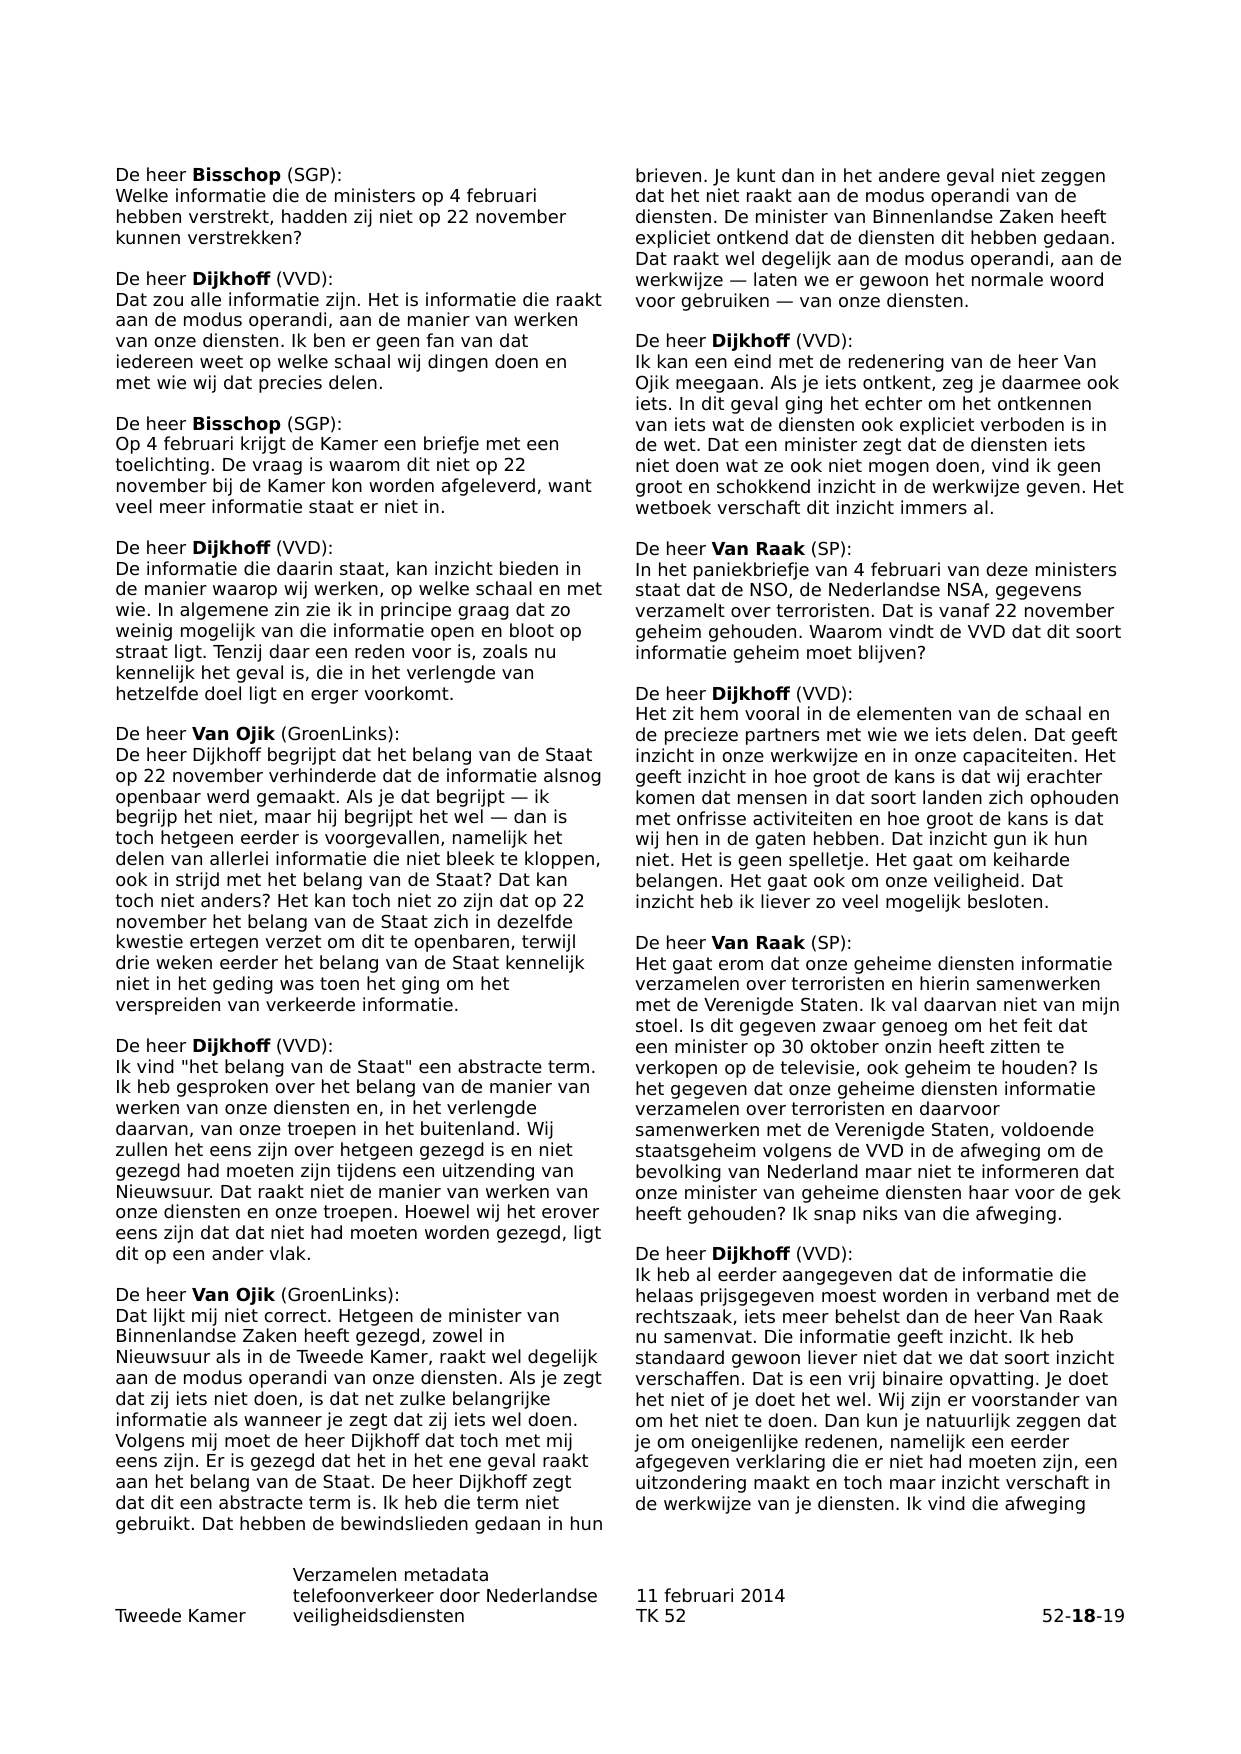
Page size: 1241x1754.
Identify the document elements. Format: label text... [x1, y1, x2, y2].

text Het zit hem vooral in de elementen van de schaal en de precieze partners met wie we iets delen. Dat geeft inzicht in onze werkwijze en in onze capaciteiten. Het geeft inzicht in hoe groot de kans is dat wij erachter komen dat mensen in dat soort landen zich ophouden met onfrisse activiteiten en hoe groot de kans is dat wij hen in de gaten hebben. Dat inzicht gun ik hun niet. Het is geen spelletje. Het gaat om keiharde belangen. Het gaat ook om onze veiligheid. Dat inzicht heb ik liever zo veel mogelijk besloten. [635, 704, 1125, 912]
text De heer Bisschop (SGP): [115, 165, 605, 186]
text De heer Dijkhoff (VVD): [635, 1244, 1125, 1265]
text De informatie die daarin staat, kan inzicht bieden in de manier waarop wij werken, op welke schaal en met wie. In algemene zin zie ik in principe graag dat zo weinig mogelijk van die informatie open en bloot op straat ligt. Tenzij daar een reden voor is, zoals nu kennelijk het geval is, die in het verlengde van hetzelfde doel ligt en erger voorkomt. [115, 558, 605, 704]
text De heer Dijkhoff (VVD): [635, 331, 1125, 352]
text De heer Van Raak (SP): [635, 932, 1125, 953]
text Ik kan een eind met de redenering van de heer Van Ojik meegaan. Als je iets ontkent, zeg je daarmee ook iets. In dit geval ging het echter om het ontkennen van iets wat de diensten ook expliciet verboden is in de wet. Dat een minister zegt dat de diensten iets niet doen wat ze ook niet mogen doen, vind ik geen groot en schokkend inzicht in de werkwijze geven. Het wetboek verschaft dit inzicht immers al. [635, 352, 1125, 518]
text In het paniekbriefje van 4 februari van deze ministers staat dat de NSO, de Nederlandse NSA, gegevens verzamelt over terroristen. Dat is vanaf 22 november geheim gehouden. Waarom vindt de VVD dat dit soort informatie geheim moet blijven? [635, 559, 1125, 663]
text De heer Dijkhoff (VVD): [635, 683, 1125, 704]
text Dat zou alle informatie zijn. Het is informatie die raakt aan de modus operandi, aan de manier van werken van onze diensten. Ik ben er geen fan van dat iedereen weet op welke schaal wij dingen doen en met wie wij dat precies delen. [115, 289, 605, 393]
text De heer Dijkhoff (VVD): [115, 1036, 605, 1056]
text Dat lijkt mij niet correct. Hetgeen de minister van Binnenlandse Zaken heeft gezegd, zowel in Nieuwsuur als in de Tweede Kamer, raakt wel degelijk aan de modus operandi van onze diensten. Als je zegt dat zij iets niet doen, is dat net zulke belangrijke informatie als wanneer je zegt dat zij iets wel doen. Volgens mij moet de heer Dijkhoff dat toch met mij eens zijn. Er is gezegd dat het in het ene geval raakt aan het belang van de Staat. De heer Dijkhoff zegt dat dit een abstracte term is. Ik heb die term niet gebruikt. Dat hebben de bewindslieden gedaan in hun [115, 1305, 605, 1534]
text De heer Dijkhoff (VVD): [115, 268, 605, 289]
text De heer Dijkhoff begrijpt dat het belang van de Staat op 22 november verhinderde dat de informatie alsnog openbaar werd gemaakt. Als je dat begrijpt — ik begrijp het niet, maar hij begrijpt het wel — dan is toch hetgeen eerder is voorgevallen, namelijk het delen van allerlei informatie die niet bleek te kloppen, ook in strijd met het belang van de Staat? Dat kan toch niet anders? Het kan toch niet zo zijn dat op 22 november het belang van de Staat zich in dezelfde kwestie ertegen verzet om dit te openbaren, terwijl drie weken eerder het belang van de Staat kennelijk niet in het geding was toen het ging om het verspreiden van verkeerde informatie. [115, 745, 605, 1016]
text De heer Bisschop (SGP): [115, 413, 605, 434]
text De heer Dijkhoff (VVD): [115, 537, 605, 558]
text brieven. Je kunt dan in het andere geval niet zeggen dat het niet raakt aan de modus operandi van de diensten. De minister van Binnenlandse Zaken heeft expliciet ontkend dat de diensten dit hebben gedaan. Dat raakt wel degelijk aan de modus operandi, aan de werkwijze — laten we er gewoon het normale woord voor gebruiken — van onze diensten. [635, 165, 1125, 311]
text Ik vind "het belang van de Staat" een abstracte term. Ik heb gesproken over het belang van de manier van werken van onze diensten en, in het verlengde daarvan, van onze troepen in het buitenland. Wij zullen het eens zijn over hetgeen gezegd is en niet gezegd had moeten zijn tijdens een uitzending van Nieuwsuur. Dat raakt niet de manier van werken van onze diensten en onze troepen. Hoewel wij het erover eens zijn dat dat niet had moeten worden gezegd, ligt dit op een ander vlak. [115, 1056, 605, 1265]
text Op 4 februari krijgt de Kamer een briefje met een toelichting. De vraag is waarom dit niet op 22 november bij de Kamer kon worden afgeleverd, want veel meer informatie staat er niet in. [115, 434, 605, 517]
text Het gaat erom dat onze geheime diensten informatie verzamelen over terroristen en hierin samenwerken met de Verenigde Staten. Ik val daarvan niet van mijn stoel. Is dit gegeven zwaar genoeg om het feit dat een minister op 30 oktober onzin heeft zitten te verkopen op de televisie, ook geheim te houden? Is het gegeven dat onze geheime diensten informatie verzamelen over terroristen en daarvoor samenwerken met de Verenigde Staten, voldoende staatsgeheim volgens de VVD in de afweging om de bevolking van Nederland maar niet te informeren dat onze minister van geheime diensten haar voor de gek heeft gehouden? Ik snap niks van die afweging. [635, 953, 1125, 1224]
text Ik heb al eerder aangegeven dat de informatie die helaas prijsgegeven moest worden in verband met de rechtszaak, iets meer behelst dan de heer Van Raak nu samenvat. Die informatie geeft inzicht. Ik heb standaard gewoon liever niet dat we dat soort inzicht verschaffen. Dat is een vrij binaire opvatting. Je doet het niet of je doet het wel. Wij zijn er voorstander van om het niet te doen. Dan kun je natuurlijk zeggen dat je om oneigenlijke redenen, namelijk een eerder afgegeven verklaring die er niet had moeten zijn, een uitzondering maakt en toch maar inzicht verschaft in de werkwijze van je diensten. Ik vind die afweging [635, 1265, 1125, 1515]
text De heer Van Raak (SP): [635, 538, 1125, 559]
text Welke informatie die de ministers op 4 februari hebben verstrekt, hadden zij niet op 22 november kunnen verstrekken? [115, 186, 605, 248]
text De heer Van Ojik (GroenLinks): [115, 1285, 605, 1305]
text De heer Van Ojik (GroenLinks): [115, 724, 605, 745]
